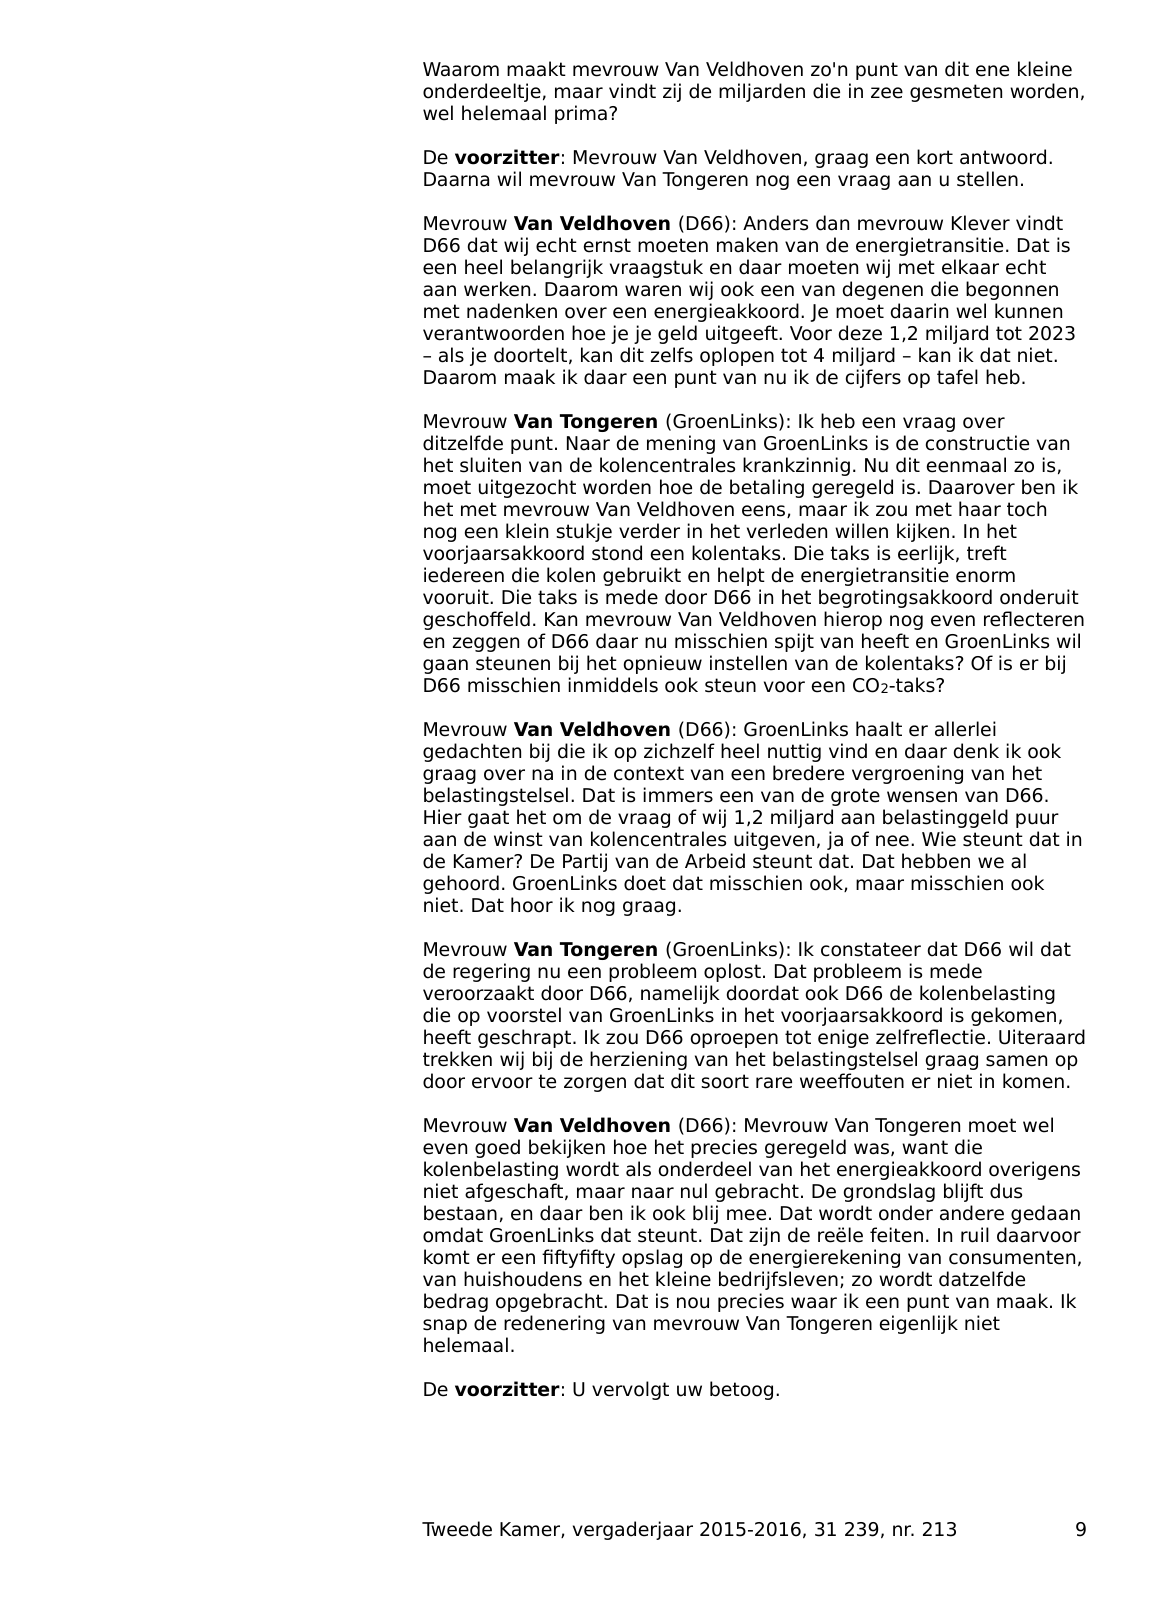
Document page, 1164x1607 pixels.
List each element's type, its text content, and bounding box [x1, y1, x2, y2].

text Mevrouw Van Veldhoven (D66): Mevrouw Van Tongeren moet wel even goed bekijken hoe het precies geregeld was, want die kolenbelasting wordt als onderdeel van het energieakkoord overigens niet afgeschaft, maar naar nul gebracht. De grondslag blijft dus bestaan, en daar ben ik ook blij mee. Dat wordt onder andere gedaan omdat GroenLinks dat steunt. Dat zijn de reële feiten. In ruil daarvoor komt er een fiftyfifty opslag op de energierekening van consumenten, van huishoudens en het kleine bedrijfsleven; zo wordt datzelfde bedrag opgebracht. Dat is nou precies waar ik een punt van maak. Ik snap de redenering van mevrouw Van Tongeren eigenlijk niet helemaal. [422, 1115, 1087, 1357]
text De voorzitter: U vervolgt uw betoog. [422, 1379, 1087, 1401]
text Mevrouw Van Tongeren (GroenLinks): Ik constateer dat D66 wil dat de regering nu een probleem oplost. Dat probleem is mede veroorzaakt door D66, namelijk doordat ook D66 de kolenbelasting die op voorstel van GroenLinks in het voorjaarsakkoord is gekomen, heeft geschrapt. Ik zou D66 oproepen tot enige zelfreflectie. Uiteraard trekken wij bij de herziening van het belastingstelsel graag samen op door ervoor te zorgen dat dit soort rare weeffouten er niet in komen. [422, 939, 1087, 1093]
text Waarom maakt mevrouw Van Veldhoven zo'n punt van dit ene kleine onderdeeltje, maar vindt zij de miljarden die in zee gesmeten worden, wel helemaal prima? [422, 59, 1087, 125]
text Mevrouw Van Veldhoven (D66): GroenLinks haalt er allerlei gedachten bij die ik op zichzelf heel nuttig vind en daar denk ik ook graag over na in de context van een bredere vergroening van het belastingstelsel. Dat is immers een van de grote wensen van D66. Hier gaat het om de vraag of wij 1,2 miljard aan belastinggeld puur aan de winst van kolencentrales uitgeven, ja of nee. Wie steunt dat in de Kamer? De Partij van de Arbeid steunt dat. Dat hebben we al gehoord. GroenLinks doet dat misschien ook, maar misschien ook niet. Dat hoor ik nog graag. [422, 719, 1087, 917]
text Mevrouw Van Veldhoven (D66): Anders dan mevrouw Klever vindt D66 dat wij echt ernst moeten maken van de energietransitie. Dat is een heel belangrijk vraagstuk en daar moeten wij met elkaar echt aan werken. Daarom waren wij ook een van degenen die begonnen met nadenken over een energieakkoord. Je moet daarin wel kunnen verantwoorden hoe je je geld uitgeeft. Voor deze 1,2 miljard tot 2023 – als je doortelt, kan dit zelfs oplopen tot 4 miljard – kan ik dat niet. Daarom maak ik daar een punt van nu ik de cijfers op tafel heb. [422, 213, 1087, 389]
text De voorzitter: Mevrouw Van Veldhoven, graag een kort antwoord. Daarna wil mevrouw Van Tongeren nog een vraag aan u stellen. [422, 147, 1087, 191]
text Mevrouw Van Tongeren (GroenLinks): Ik heb een vraag over ditzelfde punt. Naar de mening van GroenLinks is de constructie van het sluiten van de kolencentrales krankzinnig. Nu dit eenmaal zo is, moet uitgezocht worden hoe de betaling geregeld is. Daarover ben ik het met mevrouw Van Veldhoven eens, maar ik zou met haar toch nog een klein stukje verder in het verleden willen kijken. In het voorjaarsakkoord stond een kolentaks. Die taks is eerlijk, treft iedereen die kolen gebruikt en helpt de energietransitie enorm vooruit. Die taks is mede door D66 in het begrotingsakkoord onderuit geschoffeld. Kan mevrouw Van Veldhoven hierop nog even reflecteren en zeggen of D66 daar nu misschien spijt van heeft en GroenLinks wil gaan steunen bij het opnieuw instellen van de kolentaks? Of is er bij D66 misschien inmiddels ook steun voor een CO2-taks? [422, 411, 1087, 697]
